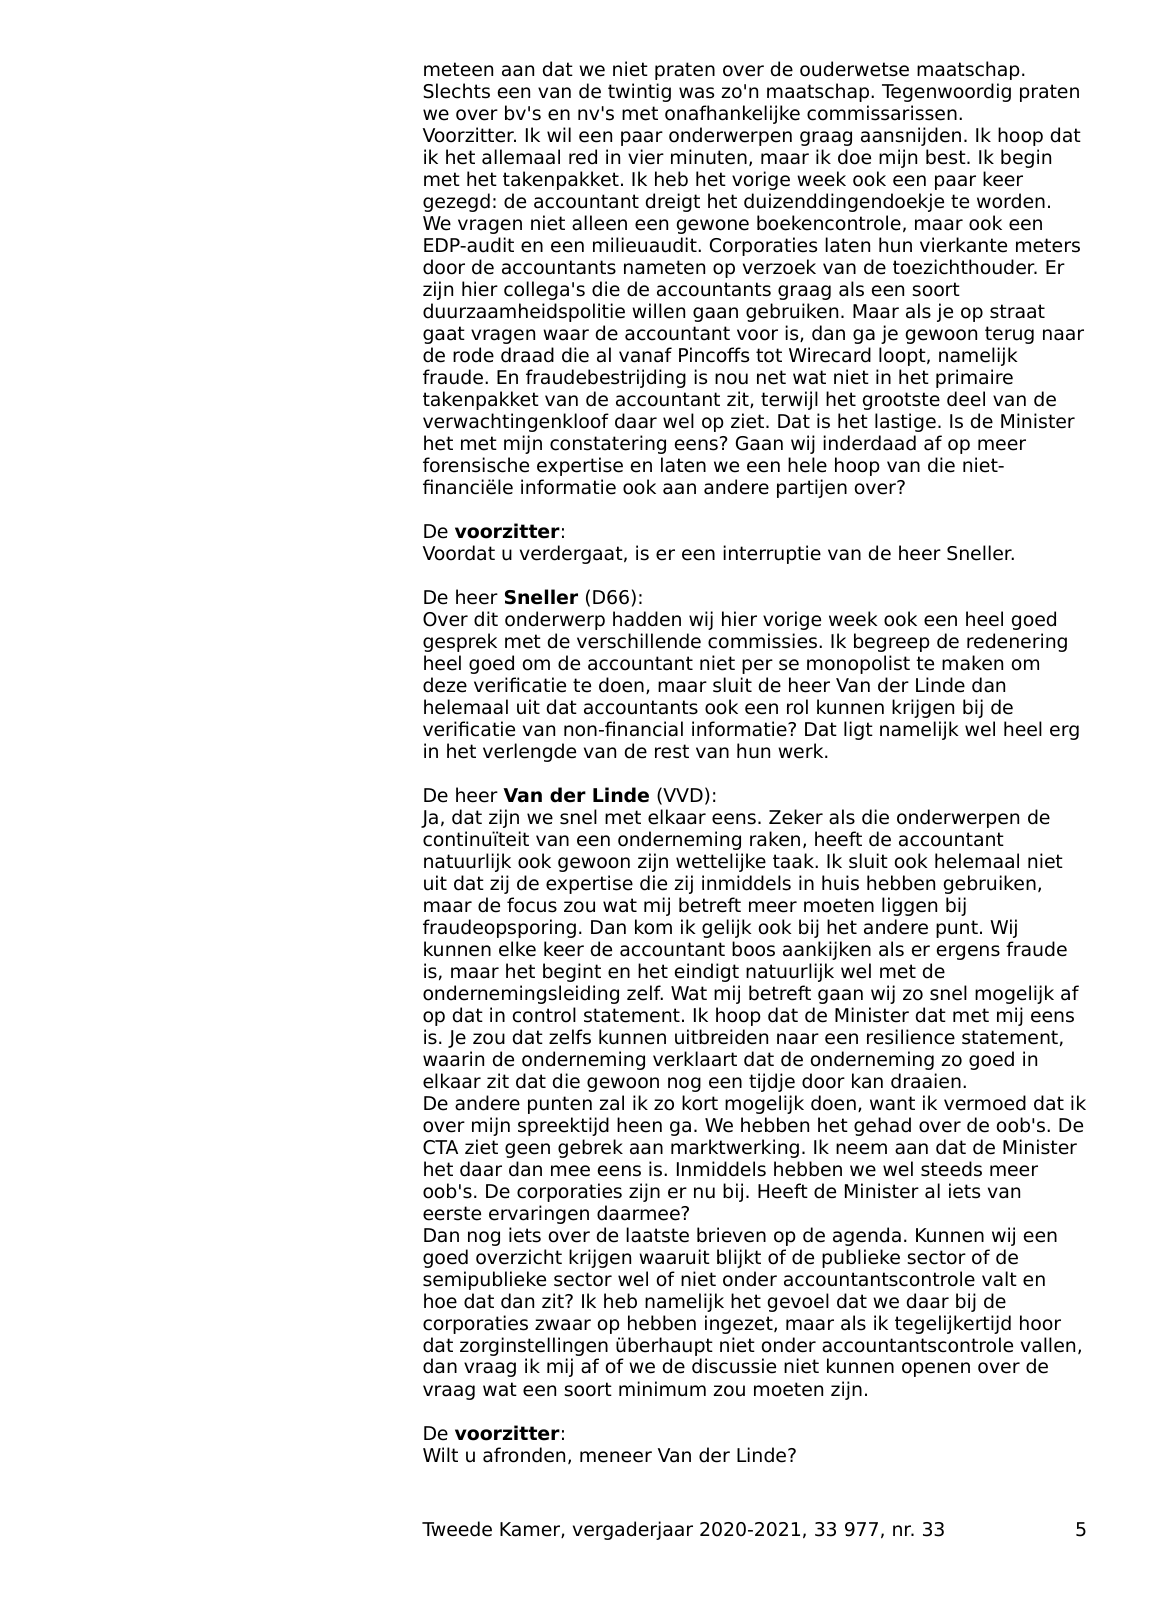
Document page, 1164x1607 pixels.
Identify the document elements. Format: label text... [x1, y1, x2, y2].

text De andere punten zal ik zo kort mogelijk doen, want ik vermoed dat ik over mijn spreektijd heen ga. We hebben het gehad over de oob's. De CTA ziet geen gebrek aan marktwerking. Ik neem aan dat de Minister het daar dan mee eens is. Inmiddels hebben we wel steeds meer oob's. De corporaties zijn er nu bij. Heeft de Minister al iets van eerste ervaringen daarmee? [422, 1093, 1087, 1224]
text Voordat u verdergaat, is er een interruptie van de heer Sneller. [422, 543, 1087, 565]
text Dan nog iets over de laatste brieven op de agenda. Kunnen wij een goed overzicht krijgen waaruit blijkt of de publieke sector of de semipublieke sector wel of niet onder accountantscontrole valt en hoe dat dan zit? Ik heb namelijk het gevoel dat we daar bij de corporaties zwaar op hebben ingezet, maar als ik tegelijkertijd hoor dat zorginstellingen überhaupt niet onder accountantscontrole vallen, dan vraag ik mij af of we de discussie niet kunnen openen over de vraag wat een soort minimum zou moeten zijn. [422, 1224, 1087, 1400]
text De heer Sneller (D66): [422, 587, 1087, 609]
text Ja, dat zijn we snel met elkaar eens. Zeker als die onderwerpen de continuïteit van een onderneming raken, heeft de accountant natuurlijk ook gewoon zijn wettelijke taak. Ik sluit ook helemaal niet uit dat zij de expertise die zij inmiddels in huis hebben gebruiken, maar de focus zou wat mij betreft meer moeten liggen bij fraudeopsporing. Dan kom ik gelijk ook bij het andere punt. Wij kunnen elke keer de accountant boos aankijken als er ergens fraude is, maar het begint en het eindigt natuurlijk wel met de ondernemingsleiding zelf. Wat mij betreft gaan wij zo snel mogelijk af op dat in control statement. Ik hoop dat de Minister dat met mij eens is. Je zou dat zelfs kunnen uitbreiden naar een resilience statement, waarin de onderneming verklaart dat de onderneming zo goed in elkaar zit dat die gewoon nog een tijdje door kan draaien. [422, 807, 1087, 1093]
text Over dit onderwerp hadden wij hier vorige week ook een heel goed gesprek met de verschillende commissies. Ik begreep de redenering heel goed om de accountant niet per se monopolist te maken om deze verificatie te doen, maar sluit de heer Van der Linde dan helemaal uit dat accountants ook een rol kunnen krijgen bij de verificatie van non-financial informatie? Dat ligt namelijk wel heel erg in het verlengde van de rest van hun werk. [422, 609, 1087, 763]
text De voorzitter: [422, 1423, 1087, 1444]
text Voorzitter. Ik wil een paar onderwerpen graag aansnijden. Ik hoop dat ik het allemaal red in vier minuten, maar ik doe mijn best. Ik begin met het takenpakket. Ik heb het vorige week ook een paar keer gezegd: de accountant dreigt het duizenddingendoekje te worden. We vragen niet alleen een gewone boekencontrole, maar ook een EDP-audit en een milieuaudit. Corporaties laten hun vierkante meters door de accountants nameten op verzoek van de toezichthouder. Er zijn hier collega's die de accountants graag als een soort duurzaamheidspolitie willen gaan gebruiken. Maar als je op straat gaat vragen waar de accountant voor is, dan ga je gewoon terug naar de rode draad die al vanaf Pincoffs tot Wirecard loopt, namelijk fraude. En fraudebestrijding is nou net wat niet in het primaire takenpakket van de accountant zit, terwijl het grootste deel van de verwachtingenkloof daar wel op ziet. Dat is het lastige. Is de Minister het met mijn constatering eens? Gaan wij inderdaad af op meer forensische expertise en laten we een hele hoop van die niet-financiële informatie ook aan andere partijen over? [422, 125, 1087, 499]
text De voorzitter: [422, 521, 1087, 543]
text meteen aan dat we niet praten over de ouderwetse maatschap. Slechts een van de twintig was zo'n maatschap. Tegenwoordig praten we over bv's en nv's met onafhankelijke commissarissen. [422, 59, 1087, 125]
text Wilt u afronden, meneer Van der Linde? [422, 1444, 1087, 1467]
text De heer Van der Linde (VVD): [422, 785, 1087, 807]
